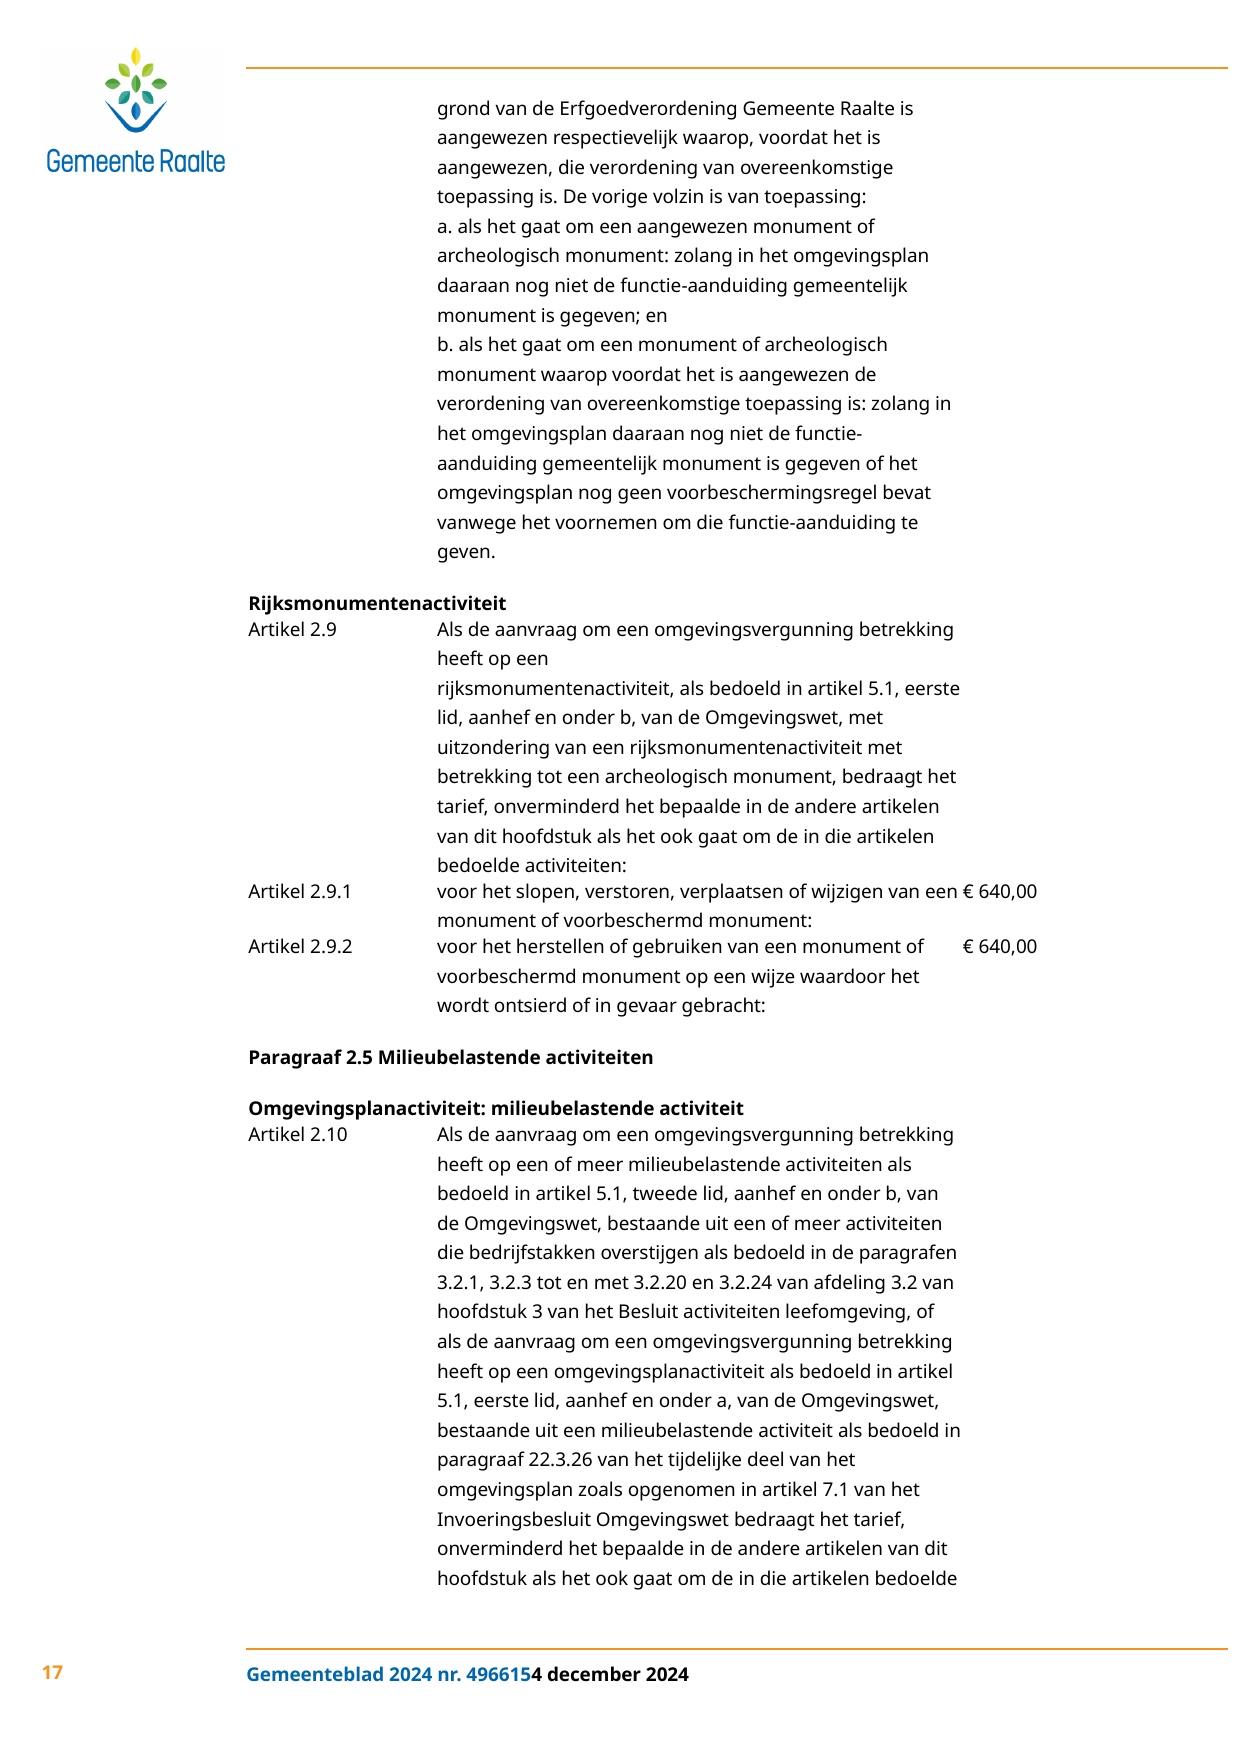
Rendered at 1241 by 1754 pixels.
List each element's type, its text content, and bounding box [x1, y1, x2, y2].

table_cell [248, 1070, 437, 1096]
table_cell Artikel 2.9 [248, 616, 437, 878]
table_cell Rijksmonumentenactiviteit [248, 590, 963, 616]
table_cell [963, 616, 1152, 878]
table_cell [437, 1070, 963, 1096]
table_cell Als de aanvraag om een omgevingsvergunning betrekking heeft op een rijksmonumentenactiviteit, als bedoeld in artikel 5.1, eerste lid, aanhef en onder b, van de Omgevingswet, met uitzondering van een rijksmonumentenactiviteit met betrekking tot een archeologisch monument, bedraagt het tarief, onverminderd het bepaalde in de andere artikelen van dit hoofdstuk als het ook gaat om de in die artikelen bedoelde activiteiten: [437, 616, 963, 878]
table_cell [248, 1018, 437, 1044]
table_cell voor het herstellen of gebruiken van een monument of voorbeschermd monument op een wijze waardoor het wordt ontsierd of in gevaar gebracht: [437, 934, 963, 1018]
table_cell Paragraaf 2.5 Milieubelastende activiteiten [248, 1044, 963, 1070]
table_cell [437, 1018, 963, 1044]
table_cell € 640,00 [963, 934, 1152, 1018]
table_cell [963, 1018, 1152, 1044]
table_cell [248, 95, 437, 564]
table_cell [963, 1070, 1152, 1096]
table_cell [437, 564, 963, 590]
table_cell Artikel 2.9.1 [248, 878, 437, 933]
table_cell [248, 564, 437, 590]
table_cell Omgevingsplanactiviteit: milieubelastende activiteit [248, 1096, 963, 1121]
table_cell [963, 1044, 1152, 1070]
table_cell [963, 95, 1152, 564]
table_cell [963, 1121, 1152, 1591]
table_cell [963, 1096, 1152, 1121]
table_cell [963, 590, 1152, 616]
table_cell Als de aanvraag om een omgevingsvergunning betrekking heeft op een of meer milieubelastende activiteiten als bedoeld in artikel 5.1, tweede lid, aanhef en onder b, van de Omgevingswet, bestaande uit een of meer activiteiten die bedrijfstakken overstijgen als bedoeld in de paragrafen 3.2.1, 3.2.3 tot en met 3.2.20 en 3.2.24 van afdeling 3.2 van hoofdstuk 3 van het Besluit activiteiten leefomgeving, of als de aanvraag om een omgevingsvergunning betrekking heeft op een omgevingsplanactiviteit als bedoeld in artikel 5.1, eerste lid, aanhef en onder a, van de Omgevingswet, bestaande uit een milieubelastende activiteit als bedoeld in paragraaf 22.3.26 van het tijdelijke deel van het omgevingsplan zoals opgenomen in artikel 7.1 van het Invoeringsbesluit Omgevingswet bedraagt het tarief, onverminderd het bepaalde in de andere artikelen van dit hoofdstuk als het ook gaat om de in die artikelen bedoelde [437, 1121, 963, 1591]
table_cell [963, 564, 1152, 590]
table_cell grond van de Erfgoedverordening Gemeente Raalte is aangewezen respectievelijk waarop, voordat het is aangewezen, die verordening van overeenkomstige toepassing is. De vorige volzin is van toepassing: a. als het gaat om een aangewezen monument of archeologisch monument: zolang in het omgevingsplan daaraan nog niet de functie-aanduiding gemeentelijk monument is gegeven; en b. als het gaat om een monument of archeologisch monument waarop voordat het is aangewezen de verordening van overeenkomstige toepassing is: zolang in het omgevingsplan daaraan nog niet de functie-aanduiding gemeentelijk monument is gegeven of het omgevingsplan nog geen voorbeschermingsregel bevat vanwege het voornemen om die functie-aanduiding te geven. [437, 95, 963, 564]
table_cell Artikel 2.9.2 [248, 934, 437, 1018]
table_cell Artikel 2.10 [248, 1121, 437, 1591]
table_cell € 640,00 [963, 878, 1152, 933]
table_cell voor het slopen, verstoren, verplaatsen of wijzigen van een monument of voorbeschermd monument: [437, 878, 963, 933]
picture [41, 47, 231, 172]
